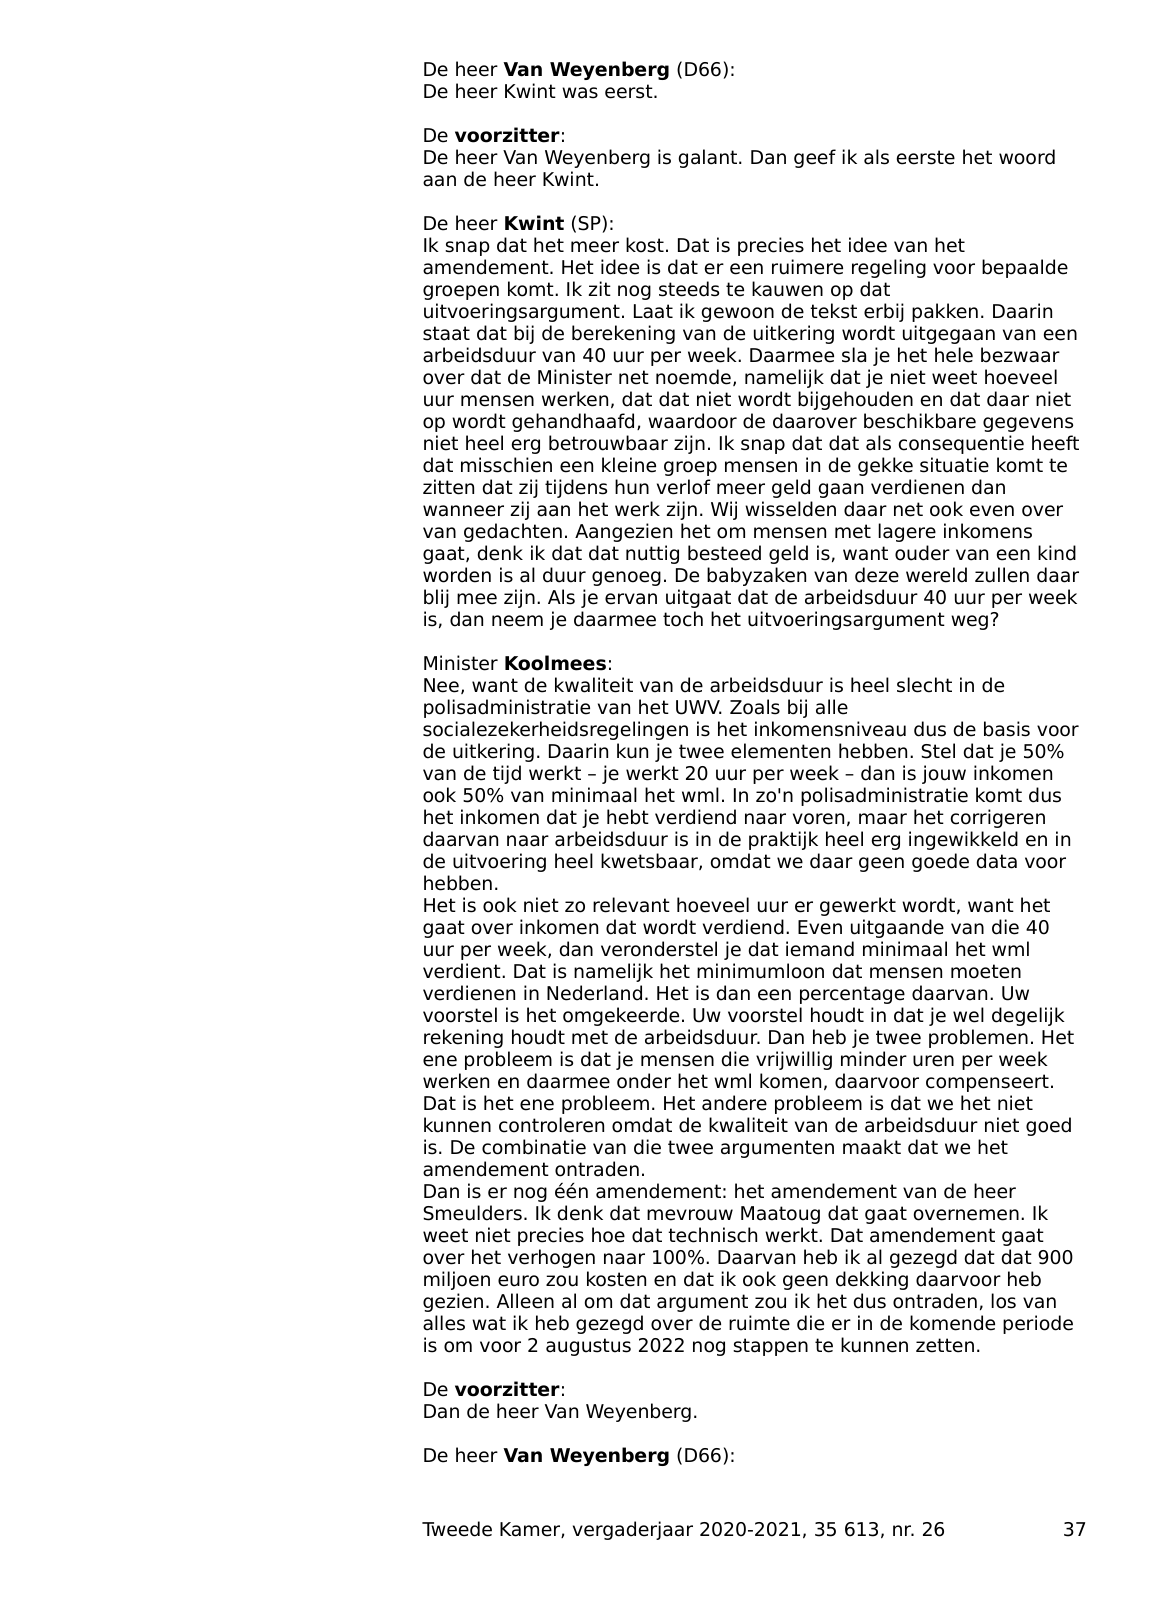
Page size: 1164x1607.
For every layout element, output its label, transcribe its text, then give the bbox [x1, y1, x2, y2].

text Ik snap dat het meer kost. Dat is precies het idee van het amendement. Het idee is dat er een ruimere regeling voor bepaalde groepen komt. Ik zit nog steeds te kauwen op dat uitvoeringsargument. Laat ik gewoon de tekst erbij pakken. Daarin staat dat bij de berekening van de uitkering wordt uitgegaan van een arbeidsduur van 40 uur per week. Daarmee sla je het hele bezwaar over dat de Minister net noemde, namelijk dat je niet weet hoeveel uur mensen werken, dat dat niet wordt bijgehouden en dat daar niet op wordt gehandhaafd, waardoor de daarover beschikbare gegevens niet heel erg betrouwbaar zijn. Ik snap dat dat als consequentie heeft dat misschien een kleine groep mensen in de gekke situatie komt te zitten dat zij tijdens hun verlof meer geld gaan verdienen dan wanneer zij aan het werk zijn. Wij wisselden daar net ook even over van gedachten. Aangezien het om mensen met lagere inkomens gaat, denk ik dat dat nuttig besteed geld is, want ouder van een kind worden is al duur genoeg. De babyzaken van deze wereld zullen daar blij mee zijn. Als je ervan uitgaat dat de arbeidsduur 40 uur per week is, dan neem je daarmee toch het uitvoeringsargument weg? [422, 235, 1087, 631]
text De heer Kwint (SP): [422, 213, 1087, 235]
text De heer Van Weyenberg (D66): [422, 1445, 1087, 1467]
text De heer Van Weyenberg (D66): [422, 59, 1087, 81]
text Minister Koolmees: [422, 653, 1087, 675]
text De voorzitter: [422, 125, 1087, 147]
text Het is ook niet zo relevant hoeveel uur er gewerkt wordt, want het gaat over inkomen dat wordt verdiend. Even uitgaande van die 40 uur per week, dan veronderstel je dat iemand minimaal het wml verdient. Dat is namelijk het minimumloon dat mensen moeten verdienen in Nederland. Het is dan een percentage daarvan. Uw voorstel is het omgekeerde. Uw voorstel houdt in dat je wel degelijk rekening houdt met de arbeidsduur. Dan heb je twee problemen. Het ene probleem is dat je mensen die vrijwillig minder uren per week werken en daarmee onder het wml komen, daarvoor compenseert. Dat is het ene probleem. Het andere probleem is dat we het niet kunnen controleren omdat de kwaliteit van de arbeidsduur niet goed is. De combinatie van die twee argumenten maakt dat we het amendement ontraden. [422, 895, 1087, 1181]
text Nee, want de kwaliteit van de arbeidsduur is heel slecht in de polisadministratie van het UWV. Zoals bij alle socialezekerheidsregelingen is het inkomensniveau dus de basis voor de uitkering. Daarin kun je twee elementen hebben. Stel dat je 50% van de tijd werkt – je werkt 20 uur per week – dan is jouw inkomen ook 50% van minimaal het wml. In zo'n polisadministratie komt dus het inkomen dat je hebt verdiend naar voren, maar het corrigeren daarvan naar arbeidsduur is in de praktijk heel erg ingewikkeld en in de uitvoering heel kwetsbaar, omdat we daar geen goede data voor hebben. [422, 675, 1087, 895]
text Dan is er nog één amendement: het amendement van de heer Smeulders. Ik denk dat mevrouw Maatoug dat gaat overnemen. Ik weet niet precies hoe dat technisch werkt. Dat amendement gaat over het verhogen naar 100%. Daarvan heb ik al gezegd dat dat 900 miljoen euro zou kosten en dat ik ook geen dekking daarvoor heb gezien. Alleen al om dat argument zou ik het dus ontraden, los van alles wat ik heb gezegd over de ruimte die er in de komende periode is om voor 2 augustus 2022 nog stappen te kunnen zetten. [422, 1181, 1087, 1356]
text De voorzitter: [422, 1379, 1087, 1401]
text De heer Van Weyenberg is galant. Dan geef ik als eerste het woord aan de heer Kwint. [422, 147, 1087, 191]
text Dan de heer Van Weyenberg. [422, 1401, 1087, 1423]
text De heer Kwint was eerst. [422, 81, 1087, 103]
